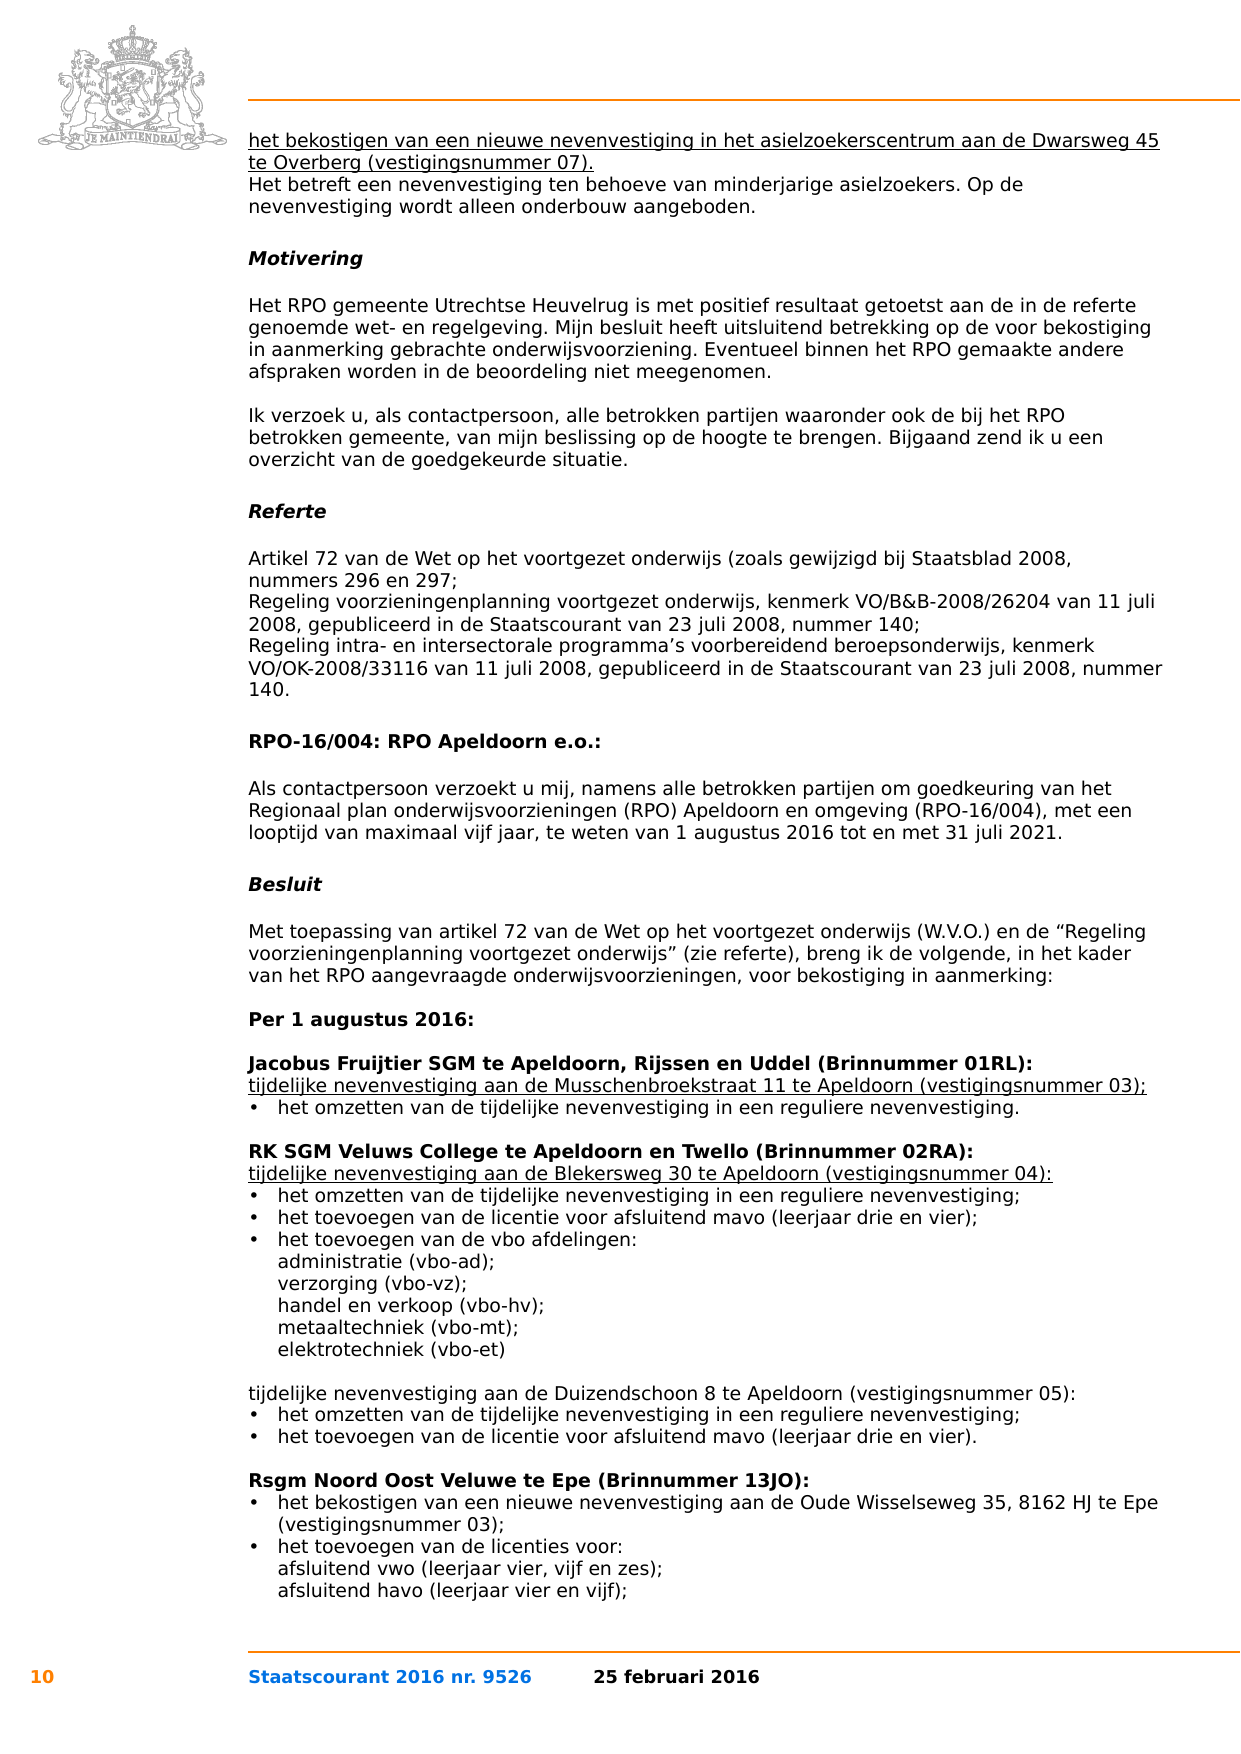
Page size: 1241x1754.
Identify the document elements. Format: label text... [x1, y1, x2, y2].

text • het toevoegen van de licentie voor afsluitend mavo (leerjaar drie en vier). [248, 1426, 1163, 1448]
subtitle RPO-16/004: RPO Apeldoorn e.o.: [248, 731, 1163, 753]
text elektrotechniek (vbo-et) [277, 1338, 1163, 1361]
text tijdelijke nevenvestiging aan de Musschenbroekstraat 11 te Apeldoorn (vestigingsnummer 03); [248, 1075, 1163, 1097]
text Jacobus Fruijtier SGM te Apeldoorn, Rijssen en Uddel (Brinnummer 01RL): [248, 1053, 1163, 1075]
text Artikel 72 van de Wet op het voortgezet onderwijs (zoals gewijzigd bij Staatsblad 2008, nummers 296 en 297; [248, 547, 1163, 591]
text tijdelijke nevenvestiging aan de Duizendschoon 8 te Apeldoorn (vestigingsnummer 05): [248, 1382, 1163, 1404]
text Met toepassing van artikel 72 van de Wet op het voortgezet onderwijs (W.V.O.) en de “Regeling voorzieningenplanning voortgezet onderwijs” (zie referte), breng ik de volgende, in het kader van het RPO aangevraagde onderwijsvoorzieningen, voor bekostiging in aanmerking: [248, 921, 1163, 987]
text het bekostigen van een nieuwe nevenvestiging in het asielzoekerscentrum aan de Dwarsweg 45 te Overberg (vestigingsnummer 07). [248, 130, 1163, 174]
text Het betreft een nevenvestiging ten behoeve van minderjarige asielzoekers. Op de nevenvestiging wordt alleen onderbouw aangeboden. [248, 174, 1163, 218]
text Als contactpersoon verzoekt u mij, namens alle betrokken partijen om goedkeuring van het Regionaal plan onderwijsvoorzieningen (RPO) Apeldoorn en omgeving (RPO-16/004), met een looptijd van maximaal vijf jaar, te weten van 1 augustus 2016 tot en met 31 juli 2021. [248, 778, 1163, 844]
text • het omzetten van de tijdelijke nevenvestiging in een reguliere nevenvestiging; [248, 1404, 1163, 1426]
text verzorging (vbo-vz); [277, 1273, 1163, 1294]
text • het toevoegen van de vbo afdelingen: [248, 1229, 1163, 1251]
text Het RPO gemeente Utrechtse Heuvelrug is met positief resultaat getoetst aan de in de referte genoemde wet- en regelgeving. Mijn besluit heeft uitsluitend betrekking op de voor bekostiging in aanmerking gebrachte onderwijsvoorziening. Eventueel binnen het RPO gemaakte andere afspraken worden in de beoordeling niet meegenomen. [248, 295, 1163, 383]
text • het omzetten van de tijdelijke nevenvestiging in een reguliere nevenvestiging. [248, 1097, 1163, 1119]
text Regeling voorzieningenplanning voortgezet onderwijs, kenmerk VO/B&B-2008/26204 van 11 juli 2008, gepubliceerd in de Staatscourant van 23 juli 2008, nummer 140; [248, 591, 1163, 635]
text RK SGM Veluws College te Apeldoorn en Twello (Brinnummer 02RA): [248, 1141, 1163, 1163]
text administratie (vbo-ad); [277, 1251, 1163, 1273]
text handel en verkoop (vbo-hv); [277, 1294, 1163, 1317]
text Ik verzoek u, als contactpersoon, alle betrokken partijen waaronder ook de bij het RPO betrokken gemeente, van mijn beslissing op de hoogte te brengen. Bijgaand zend ik u een overzicht van de goedgekeurde situatie. [248, 404, 1163, 471]
text afsluitend vwo (leerjaar vier, vijf en zes); [277, 1558, 1163, 1580]
text • het toevoegen van de licentie voor afsluitend mavo (leerjaar drie en vier); [248, 1207, 1163, 1229]
text metaaltechniek (vbo-mt); [277, 1317, 1163, 1338]
text • het toevoegen van de licenties voor: [248, 1536, 1163, 1558]
subtitle Besluit [248, 874, 1163, 896]
text • het omzetten van de tijdelijke nevenvestiging in een reguliere nevenvestiging; [248, 1185, 1163, 1207]
text Per 1 augustus 2016: [248, 1009, 1163, 1031]
text Rsgm Noord Oost Veluwe te Epe (Brinnummer 13JO): [248, 1470, 1163, 1492]
text tijdelijke nevenvestiging aan de Blekersweg 30 te Apeldoorn (vestigingsnummer 04): [248, 1163, 1163, 1185]
text • het bekostigen van een nieuwe nevenvestiging aan de Oude Wisselseweg 35, 8162 HJ te Epe (vestigingsnummer 03); [248, 1492, 1163, 1536]
text Regeling intra- en intersectorale programma’s voorbereidend beroepsonderwijs, kenmerk VO/OK-2008/33116 van 11 juli 2008, gepubliceerd in de Staatscourant van 23 juli 2008, nummer 140. [248, 635, 1163, 701]
text afsluitend havo (leerjaar vier en vijf); [277, 1580, 1163, 1602]
subtitle Referte [248, 501, 1163, 522]
subtitle Motivering [248, 248, 1163, 270]
picture [38, 25, 227, 150]
